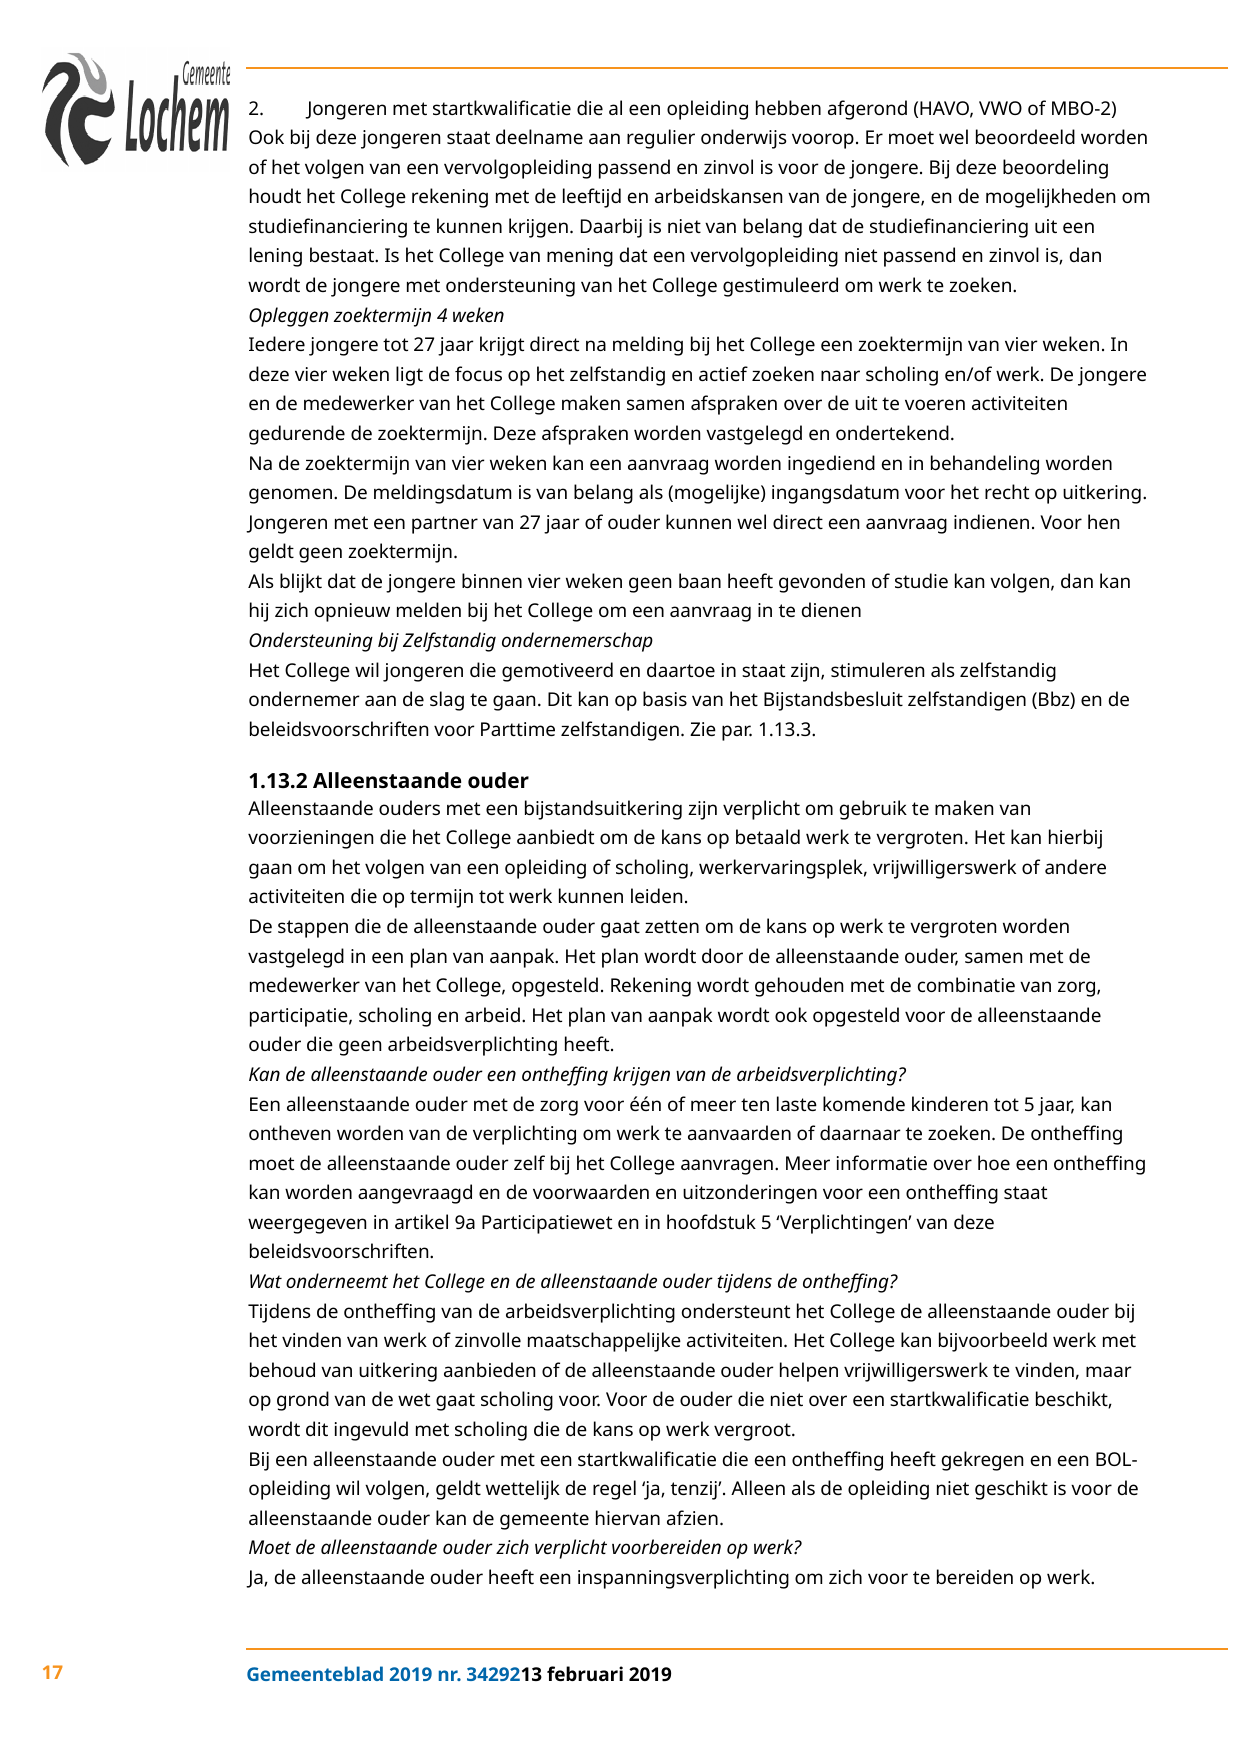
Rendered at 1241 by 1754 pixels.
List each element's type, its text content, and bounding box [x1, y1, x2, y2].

text Alleenstaande ouders met een bijstandsuitkering zijn verplicht om gebruik te maken van voorzieningen die het College aanbiedt om de kans op betaald werk te vergroten. Het kan hierbij gaan om het volgen van een opleiding of scholing, werkervaringsplek, vrijwilligerswerk of andere activiteiten die op termijn tot werk kunnen leiden. [248, 795, 1152, 909]
text Als blijkt dat de jongere binnen vier weken geen baan heeft gevonden of studie kan volgen, dan kan hij zich opnieuw melden bij het College om een aanvraag in te dienen [248, 568, 1152, 623]
text Bij een alleenstaande ouder met een startkwalificatie die een ontheffing heeft gekregen en een BOL-opleiding wil volgen, geldt wettelijk de regel ‘ja, tenzij’. Alleen als de opleiding niet geschikt is voor de alleenstaande ouder kan de gemeente hiervan afzien. [248, 1446, 1152, 1531]
text 1.13.2 Alleenstaande ouder [248, 766, 1152, 795]
text Moet de alleenstaande ouder zich verplicht voorbereiden op werk? [248, 1534, 1152, 1560]
text De stappen die de alleenstaande ouder gaat zetten om de kans op werk te vergroten worden vastgelegd in een plan van aanpak. Het plan wordt door de alleenstaande ouder, samen met de medewerker van het College, opgesteld. Rekening wordt gehouden met de combinatie van zorg, participatie, scholing en arbeid. Het plan van aanpak wordt ook opgesteld voor de alleenstaande ouder die geen arbeidsverplichting heeft. [248, 913, 1152, 1057]
text Een alleenstaande ouder met de zorg voor één of meer ten laste komende kinderen tot 5 jaar, kan ontheven worden van de verplichting om werk te aanvaarden of daarnaar te zoeken. De ontheffing moet de alleenstaande ouder zelf bij het College aanvragen. Meer informatie over hoe een ontheffing kan worden aangevraagd en de voorwaarden en uitzonderingen voor een ontheffing staat weergegeven in artikel 9a Participatiewet en in hoofdstuk 5 ‘Verplichtingen’ van deze beleidsvoorschriften. [248, 1091, 1152, 1264]
text Tijdens de ontheffing van de arbeidsverplichting ondersteunt het College de alleenstaande ouder bij het vinden van werk of zinvolle maatschappelijke activiteiten. Het College kan bijvoorbeeld werk met behoud van uitkering aanbieden of de alleenstaande ouder helpen vrijwilligerswerk te vinden, maar op grond van de wet gaat scholing voor. Voor de ouder die niet over een startkwalificatie beschikt, wordt dit ingevuld met scholing die de kans op werk vergroot. [248, 1298, 1152, 1442]
text Ondersteuning bij Zelfstandig ondernemerschap [248, 627, 1152, 653]
text Het College wil jongeren die gemotiveerd en daartoe in staat zijn, stimuleren als zelfstandig ondernemer aan de slag te gaan. Dit kan op basis van het Bijstandsbesluit zelfstandigen (Bbz) en de beleidsvoorschriften voor Parttime zelfstandigen. Zie par. 1.13.3. [248, 657, 1152, 742]
text Ja, de alleenstaande ouder heeft een inspanningsverplichting om zich voor te bereiden op werk. [248, 1564, 1152, 1590]
text Opleggen zoektermijn 4 weken [248, 302, 1152, 328]
text Iedere jongere tot 27 jaar krijgt direct na melding bij het College een zoektermijn van vier weken. In deze vier weken ligt de focus op het zelfstandig en actief zoeken naar scholing en/of werk. De jongere en de medewerker van het College maken samen afspraken over de uit te voeren activiteiten gedurende de zoektermijn. Deze afspraken worden vastgelegd en ondertekend. [248, 331, 1152, 446]
text Kan de alleenstaande ouder een ontheffing krijgen van de arbeidsverplichting? [248, 1061, 1152, 1087]
text Ook bij deze jongeren staat deelname aan regulier onderwijs voorop. Er moet wel beoordeeld worden of het volgen van een vervolgopleiding passend en zinvol is voor de jongere. Bij deze beoordeling houdt het College rekening met de leeftijd en arbeidskansen van de jongere, en de mogelijkheden om studiefinanciering te kunnen krijgen. Daarbij is niet van belang dat de studiefinanciering uit een lening bestaat. Is het College van mening dat een vervolgopleiding niet passend en zinvol is, dan wordt de jongere met ondersteuning van het College gestimuleerd om werk te zoeken. [248, 124, 1152, 298]
text Wat onderneemt het College en de alleenstaande ouder tijdens de ontheffing? [248, 1268, 1152, 1294]
picture [41, 47, 231, 172]
text Na de zoektermijn van vier weken kan een aanvraag worden ingediend en in behandeling worden genomen. De meldingsdatum is van belang als (mogelijke) ingangsdatum voor het recht op uitkering. Jongeren met een partner van 27 jaar of ouder kunnen wel direct een aanvraag indienen. Voor hen geldt geen zoektermijn. [248, 450, 1152, 564]
list Jongeren met startkwalificatie die al een opleiding hebben afgerond (HAVO, VWO of MBO-2) [248, 95, 1152, 121]
